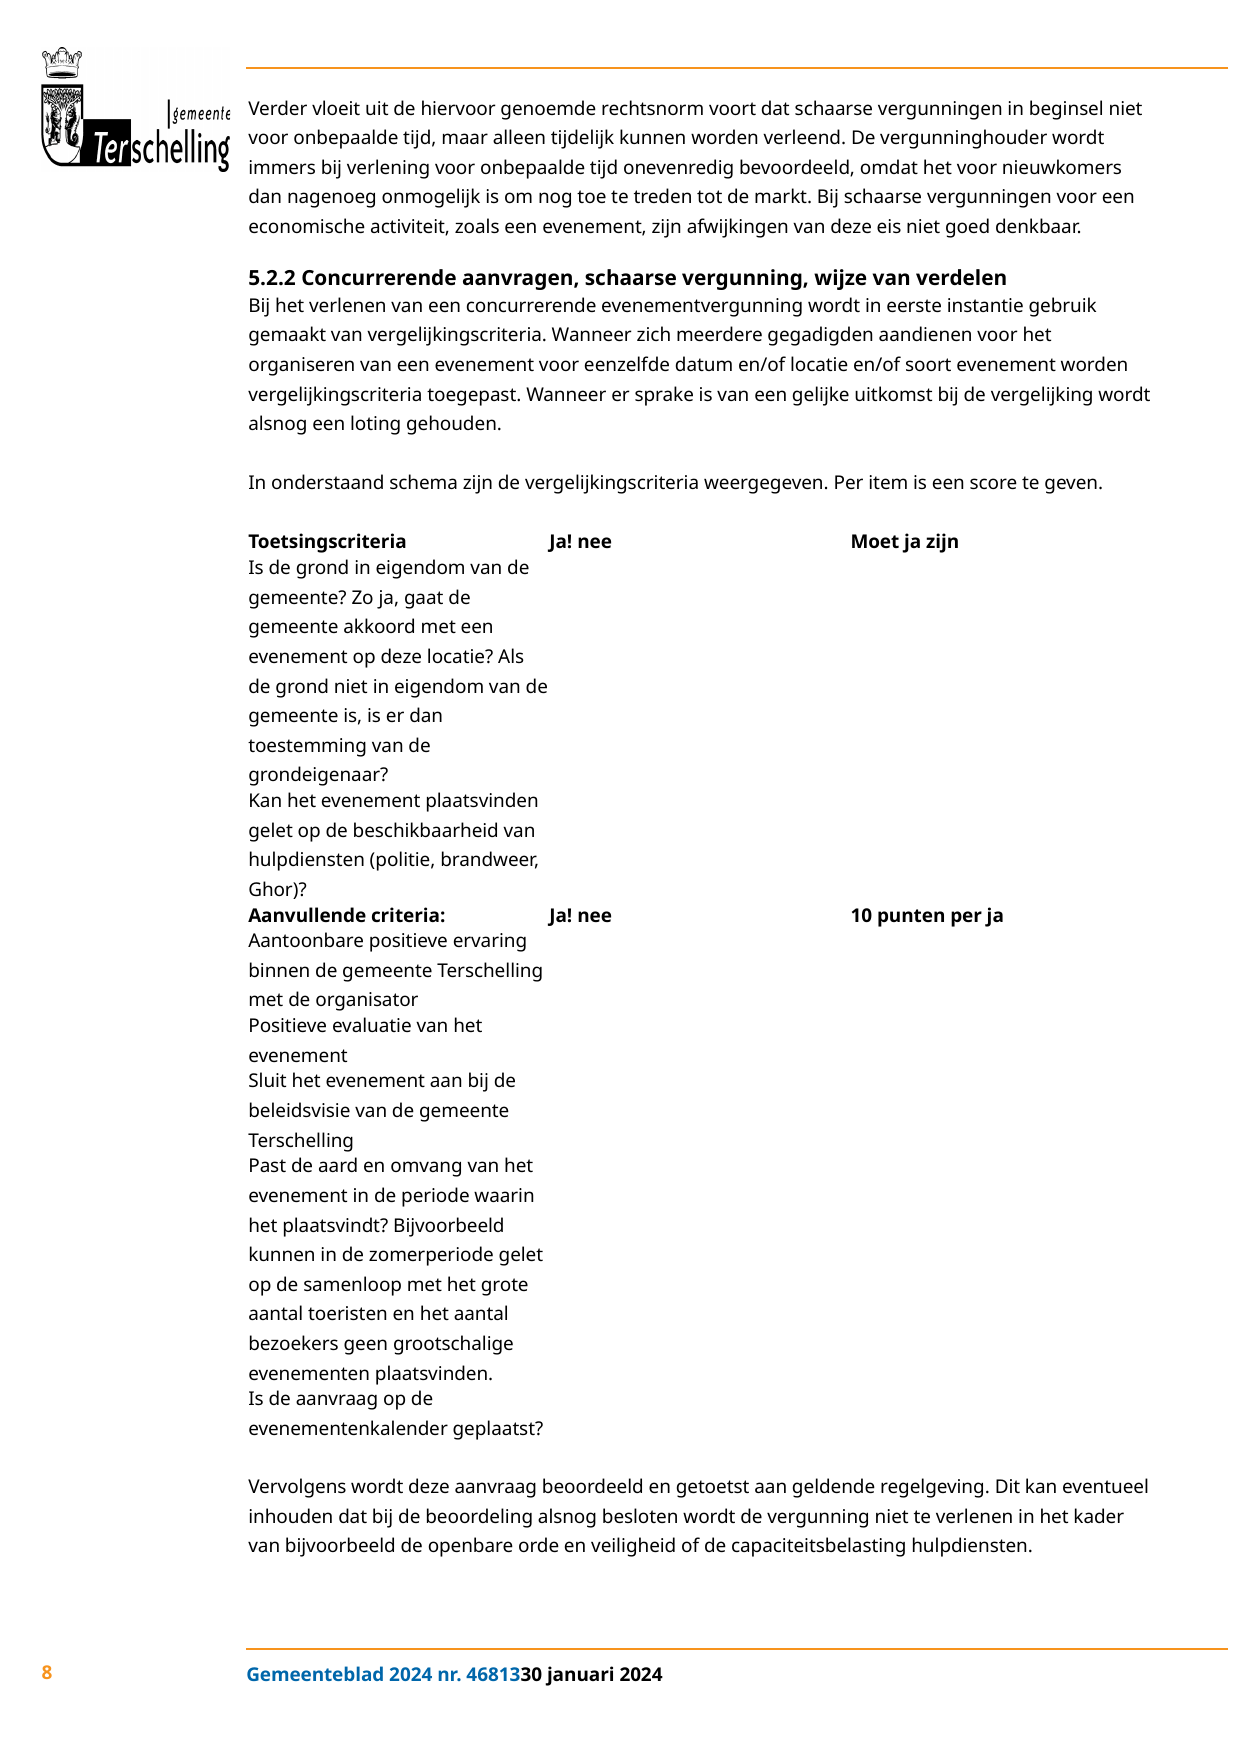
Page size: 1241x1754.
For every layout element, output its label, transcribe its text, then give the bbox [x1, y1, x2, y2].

table_cell [549, 787, 850, 902]
table_cell [850, 555, 1152, 787]
table_cell [549, 1068, 850, 1153]
table_cell Is de grond in eigendom van de gemeente? Zo ja, gaat de gemeente akkoord met een evenement op deze locatie? Als de grond niet in eigendom van de gemeente is, is er dan toestemming van de grondeigenaar? [248, 555, 549, 787]
table_cell 10 punten per ja [850, 902, 1152, 927]
table_cell [850, 1153, 1152, 1385]
table_cell [850, 1385, 1152, 1441]
table_header Ja! nee [549, 529, 850, 554]
table_header Moet ja zijn [850, 529, 1152, 554]
table_cell [850, 1068, 1152, 1153]
table_cell Sluit het evenement aan bij de beleidsvisie van de gemeente Terschelling [248, 1068, 549, 1153]
table_cell Positieve evaluatie van het evenement [248, 1013, 549, 1068]
table_cell Is de aanvraag op de evenementenkalender geplaatst? [248, 1385, 549, 1441]
table_cell [850, 1013, 1152, 1068]
table_cell [850, 928, 1152, 1012]
table_cell Kan het evenement plaatsvinden gelet op de beschikbaarheid van hulpdiensten (politie, brandweer, Ghor)? [248, 787, 549, 902]
text In onderstaand schema zijn de vergelijkingscriteria weergegeven. Per item is een score te geven. [248, 469, 1152, 495]
table_cell Aantoonbare positieve ervaring binnen de gemeente Terschelling met de organisator [248, 928, 549, 1012]
text Bij het verlenen van een concurrerende evenementvergunning wordt in eerste instantie gebruik gemaakt van vergelijkingscriteria. Wanneer zich meerdere gegadigden aandienen voor het organiseren van een evenement voor eenzelfde datum en/of locatie en/of soort evenement worden vergelijkingscriteria toegepast. Wanneer er sprake is van een gelijke uitkomst bij de vergelijking wordt alsnog een loting gehouden. [248, 292, 1152, 436]
table_cell [850, 787, 1152, 902]
table_cell [549, 555, 850, 787]
text 5.2.2 Concurrerende aanvragen, schaarse vergunning, wijze van verdelen [248, 263, 1152, 292]
table_cell Past de aard en omvang van het evenement in de periode waarin het plaatsvindt? Bijvoorbeeld kunnen in de zomerperiode gelet op de samenloop met het grote aantal toeristen en het aantal bezoekers geen grootschalige evenementen plaatsvinden. [248, 1153, 549, 1385]
table_cell Aanvullende criteria: [248, 902, 549, 927]
table_header Toetsingscriteria [248, 529, 549, 554]
table_cell Ja! nee [549, 902, 850, 927]
table_cell [549, 1385, 850, 1441]
table_cell [549, 928, 850, 1012]
table_cell [549, 1013, 850, 1068]
table_cell [549, 1153, 850, 1385]
text Verder vloeit uit de hiervoor genoemde rechtsnorm voort dat schaarse vergunningen in beginsel niet voor onbepaalde tijd, maar alleen tijdelijk kunnen worden verleend. De vergunninghouder wordt immers bij verlening voor onbepaalde tijd onevenredig bevoordeeld, omdat het voor nieuwkomers dan nagenoeg onmogelijk is om nog toe te treden tot de markt. Bij schaarse vergunningen voor een economische activiteit, zoals een evenement, zijn afwijkingen van deze eis niet goed denkbaar. [248, 95, 1152, 239]
picture [41, 47, 231, 172]
text Vervolgens wordt deze aanvraag beoordeeld en getoetst aan geldende regelgeving. Dit kan eventueel inhouden dat bij de beoordeling alsnog besloten wordt de vergunning niet te verlenen in het kader van bijvoorbeeld de openbare orde en veiligheid of de capaciteitsbelasting hulpdiensten. [248, 1473, 1152, 1558]
